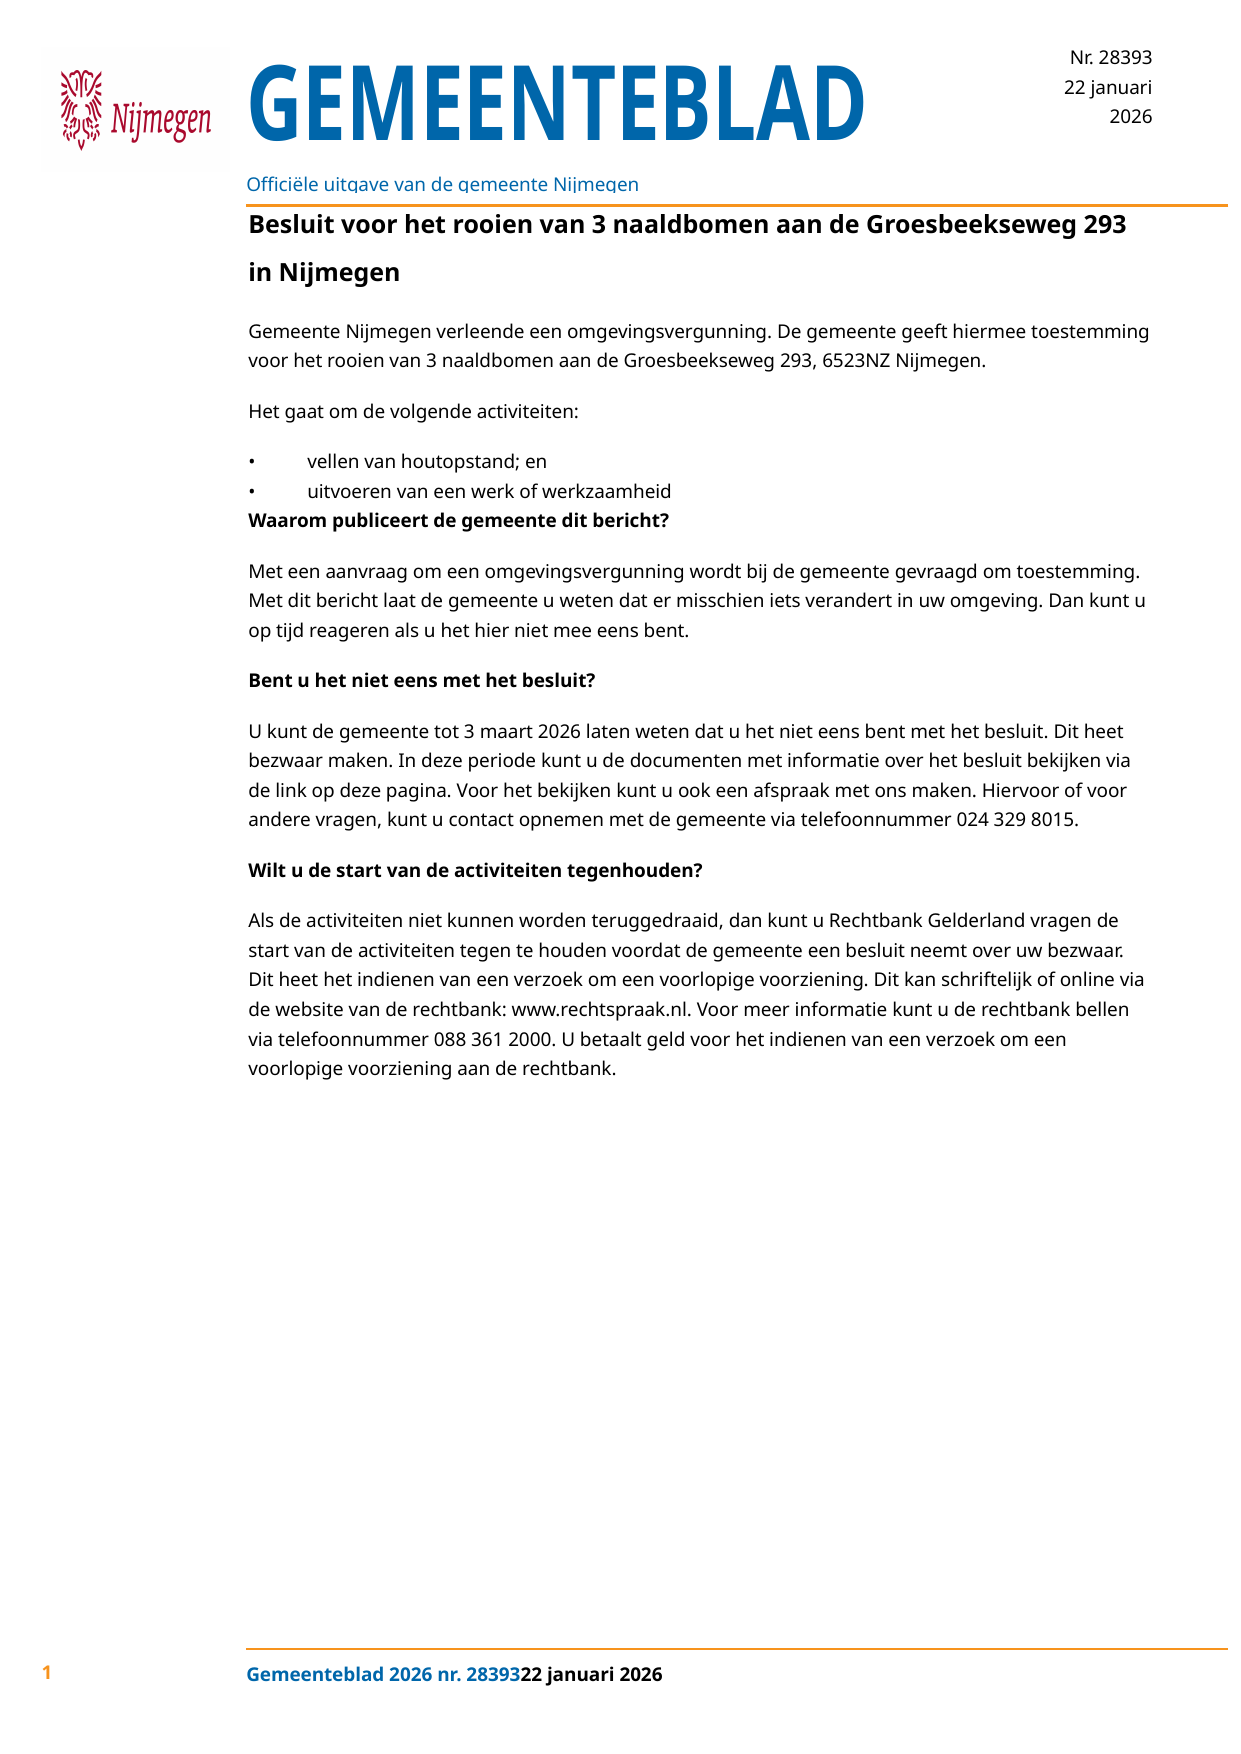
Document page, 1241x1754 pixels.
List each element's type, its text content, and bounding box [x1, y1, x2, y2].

text Wilt u de start van de activiteiten tegenhouden? [248, 857, 1152, 883]
text Als de activiteiten niet kunnen worden teruggedraaid, dan kunt u Rechtbank Gelderland vragen de start van de activiteiten tegen te houden voordat de gemeente een besluit neemt over uw bezwaar. Dit heet het indienen van een verzoek om een voorlopige voorziening. Dit kan schriftelijk of online via de website van de rechtbank: www.rechtspraak.nl. Voor meer informatie kunt u de rechtbank bellen via telefoonnummer 088 361 2000. U betaalt geld voor het indienen van een verzoek om een voorlopige voorziening aan de rechtbank. [248, 907, 1152, 1081]
text Besluit voor het rooien van 3 naaldbomen aan de Groesbeekseweg 293 in Nijmegen [248, 207, 1152, 288]
picture [41, 47, 231, 172]
text Waarom publiceert de gemeente dit bericht? [248, 507, 1152, 533]
text U kunt de gemeente tot 3 maart 2026 laten weten dat u het niet eens bent met het besluit. Dit heet bezwaar maken. In deze periode kunt u de documenten met informatie over het besluit bekijken via de link op deze pagina. Voor het bekijken kunt u ook een afspraak met ons maken. Hiervoor of voor andere vragen, kunt u contact opnemen met de gemeente via telefoonnummer 024 329 8015. [248, 718, 1152, 832]
text Gemeente Nijmegen verleende een omgevingsvergunning. De gemeente geeft hiermee toestemming voor het rooien van 3 naaldbomen aan de Groesbeekseweg 293, 6523NZ Nijmegen. [248, 318, 1152, 373]
text Met een aanvraag om een omgevingsvergunning wordt bij de gemeente gevraagd om toestemming. Met dit bericht laat de gemeente u weten dat er misschien iets verandert in uw omgeving. Dan kunt u op tijd reageren als u het hier niet mee eens bent. [248, 558, 1152, 643]
list uitvoeren van een werk of werkzaamheid [248, 478, 1152, 504]
list vellen van houtopstand; en [248, 448, 1152, 474]
text Het gaat om de volgende activiteiten: [248, 398, 1152, 424]
text Bent u het niet eens met het besluit? [248, 667, 1152, 693]
